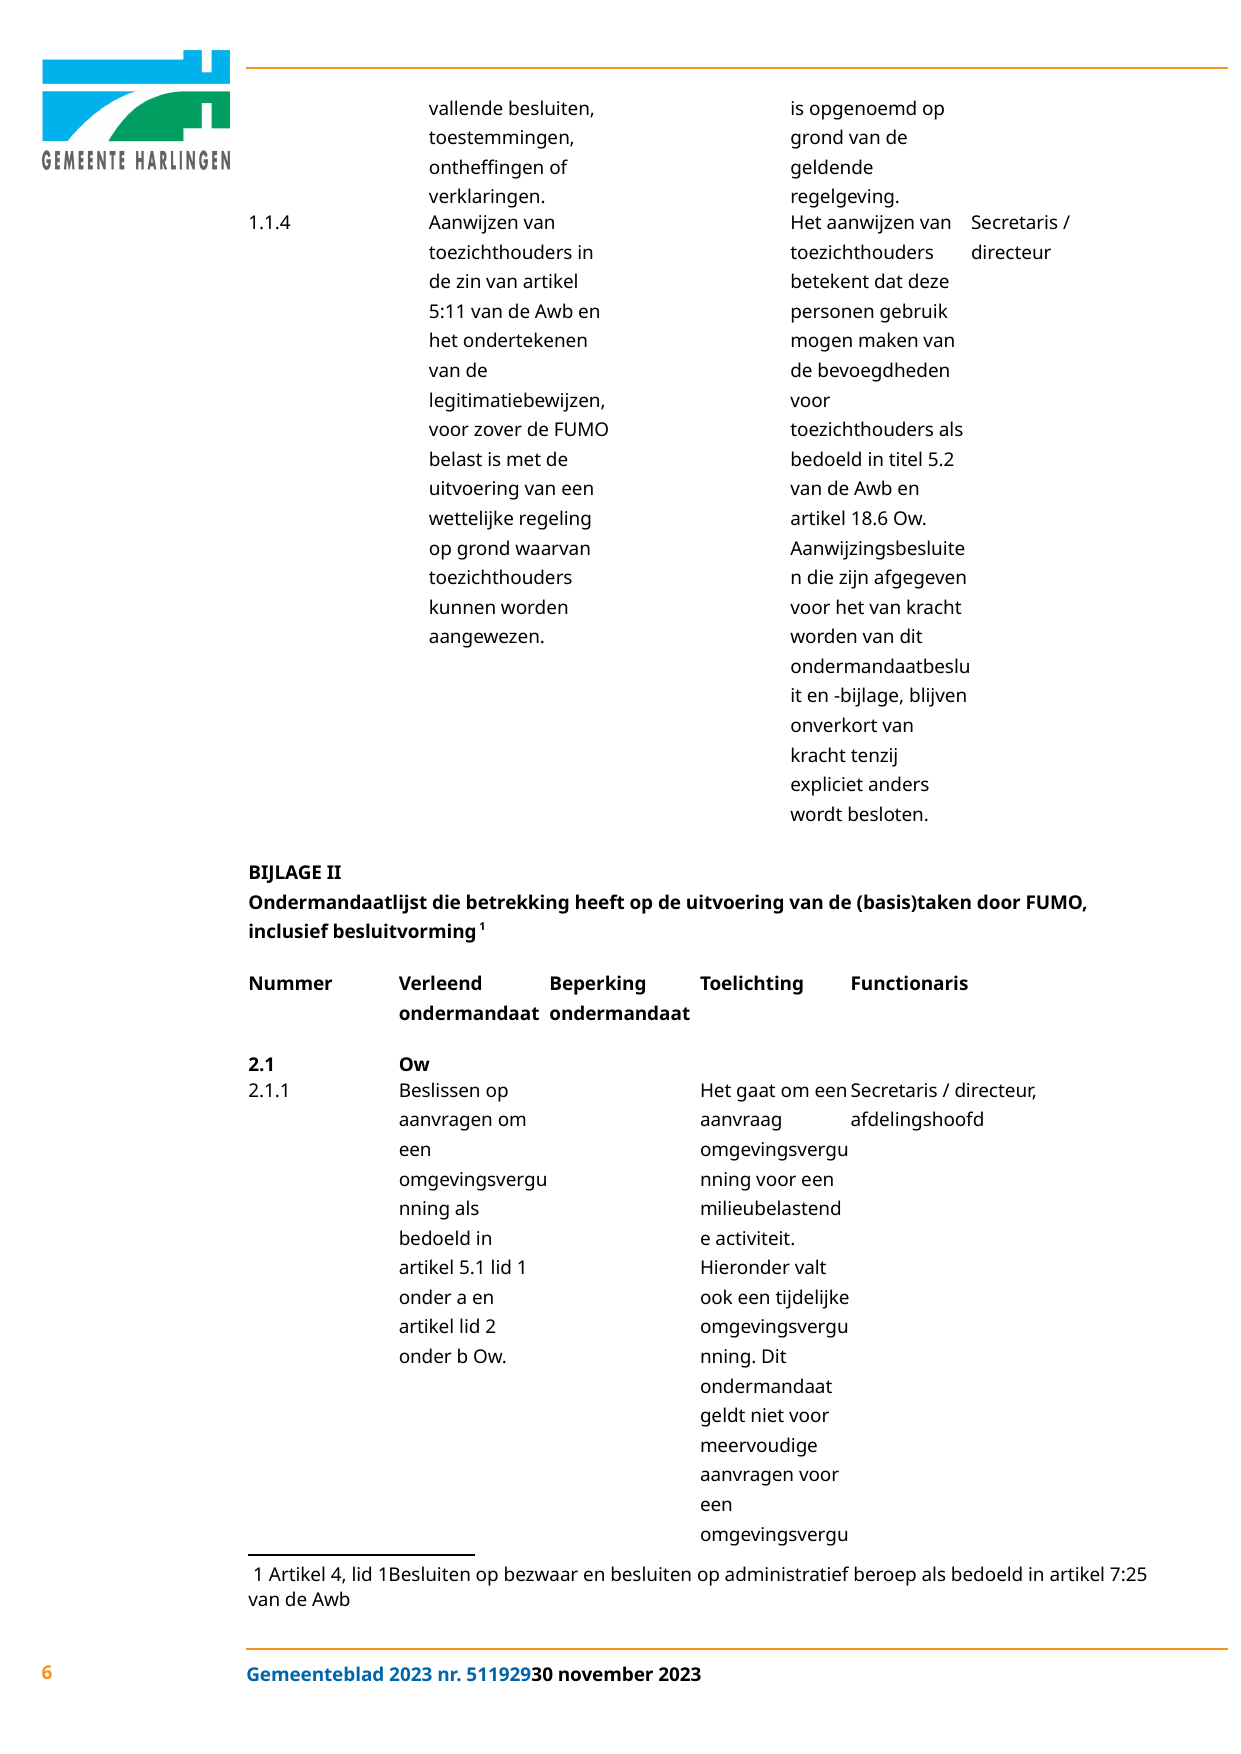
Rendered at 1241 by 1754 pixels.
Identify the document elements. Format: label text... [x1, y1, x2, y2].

table_cell Secretaris / directeur, afdelingshoofd [850, 1077, 1152, 1546]
table_cell [549, 1077, 700, 1546]
table_cell Toelichting [700, 970, 850, 1026]
table_cell 1.1.4 [248, 209, 429, 827]
table_cell Ow [399, 1051, 549, 1077]
table_cell Beslissen op aanvragen om een omgevingsvergunning als bedoeld in artikel 5.1 lid 1 onder a en artikel lid 2 onder b Ow. [399, 1077, 549, 1546]
table_cell Het aanwijzen van toezichthouders betekent dat deze personen gebruik mogen maken van de bevoegdheden voor toezichthouders als bedoeld in titel 5.2 van de Awb en artikel 18.6 Ow. Aanwijzingsbesluiten die zijn afgegeven voor het van kracht worden van dit ondermandaatbesluit en -bijlage, blijven onverkort van kracht tenzij expliciet anders wordt besloten. [790, 209, 971, 827]
table_cell [248, 1026, 1152, 1051]
table_cell Beperking ondermandaat [549, 970, 700, 1026]
table_cell [609, 209, 790, 827]
table_cell is opgenoemd op grond van de geldende regelgeving. [790, 95, 971, 209]
table_cell Secretaris / directeur [971, 209, 1152, 827]
table_cell 2.1 [248, 1051, 398, 1077]
table_cell [971, 95, 1152, 209]
table_cell [609, 95, 790, 209]
table_cell 2.1.1 [248, 1077, 398, 1546]
table_cell vallende besluiten, toestemmingen, ontheffingen of verklaringen. [429, 95, 609, 209]
table_header BIJLAGE II Ondermandaatlijst die betrekking heeft op de uitvoering van de (basis)taken door FUMO, inclusief besluitvorming [248, 860, 1152, 944]
table_cell Verleend ondermandaat [399, 970, 549, 1026]
table_cell [248, 95, 429, 209]
table_cell Het gaat om een aanvraag omgevingsvergunning voor een milieubelastende activiteit. Hieronder valt ook een tijdelijke omgevingsvergunning. Dit ondermandaat geldt niet voor meervoudige aanvragen voor een omgevingsvergu [700, 1077, 850, 1546]
table_cell Functionaris [850, 970, 1152, 1026]
table_cell [248, 945, 1152, 970]
table_cell Nummer [248, 970, 398, 1026]
table_cell [549, 1051, 1001, 1077]
table_cell [1001, 1051, 1152, 1077]
picture [41, 47, 231, 172]
table_cell Aanwijzen van toezichthouders in de zin van artikel 5:11 van de Awb en het ondertekenen van de legitimatiebewijzen, voor zover de FUMO belast is met de uitvoering van een wettelijke regeling op grond waarvan toezichthouders kunnen worden aangewezen. [429, 209, 609, 827]
